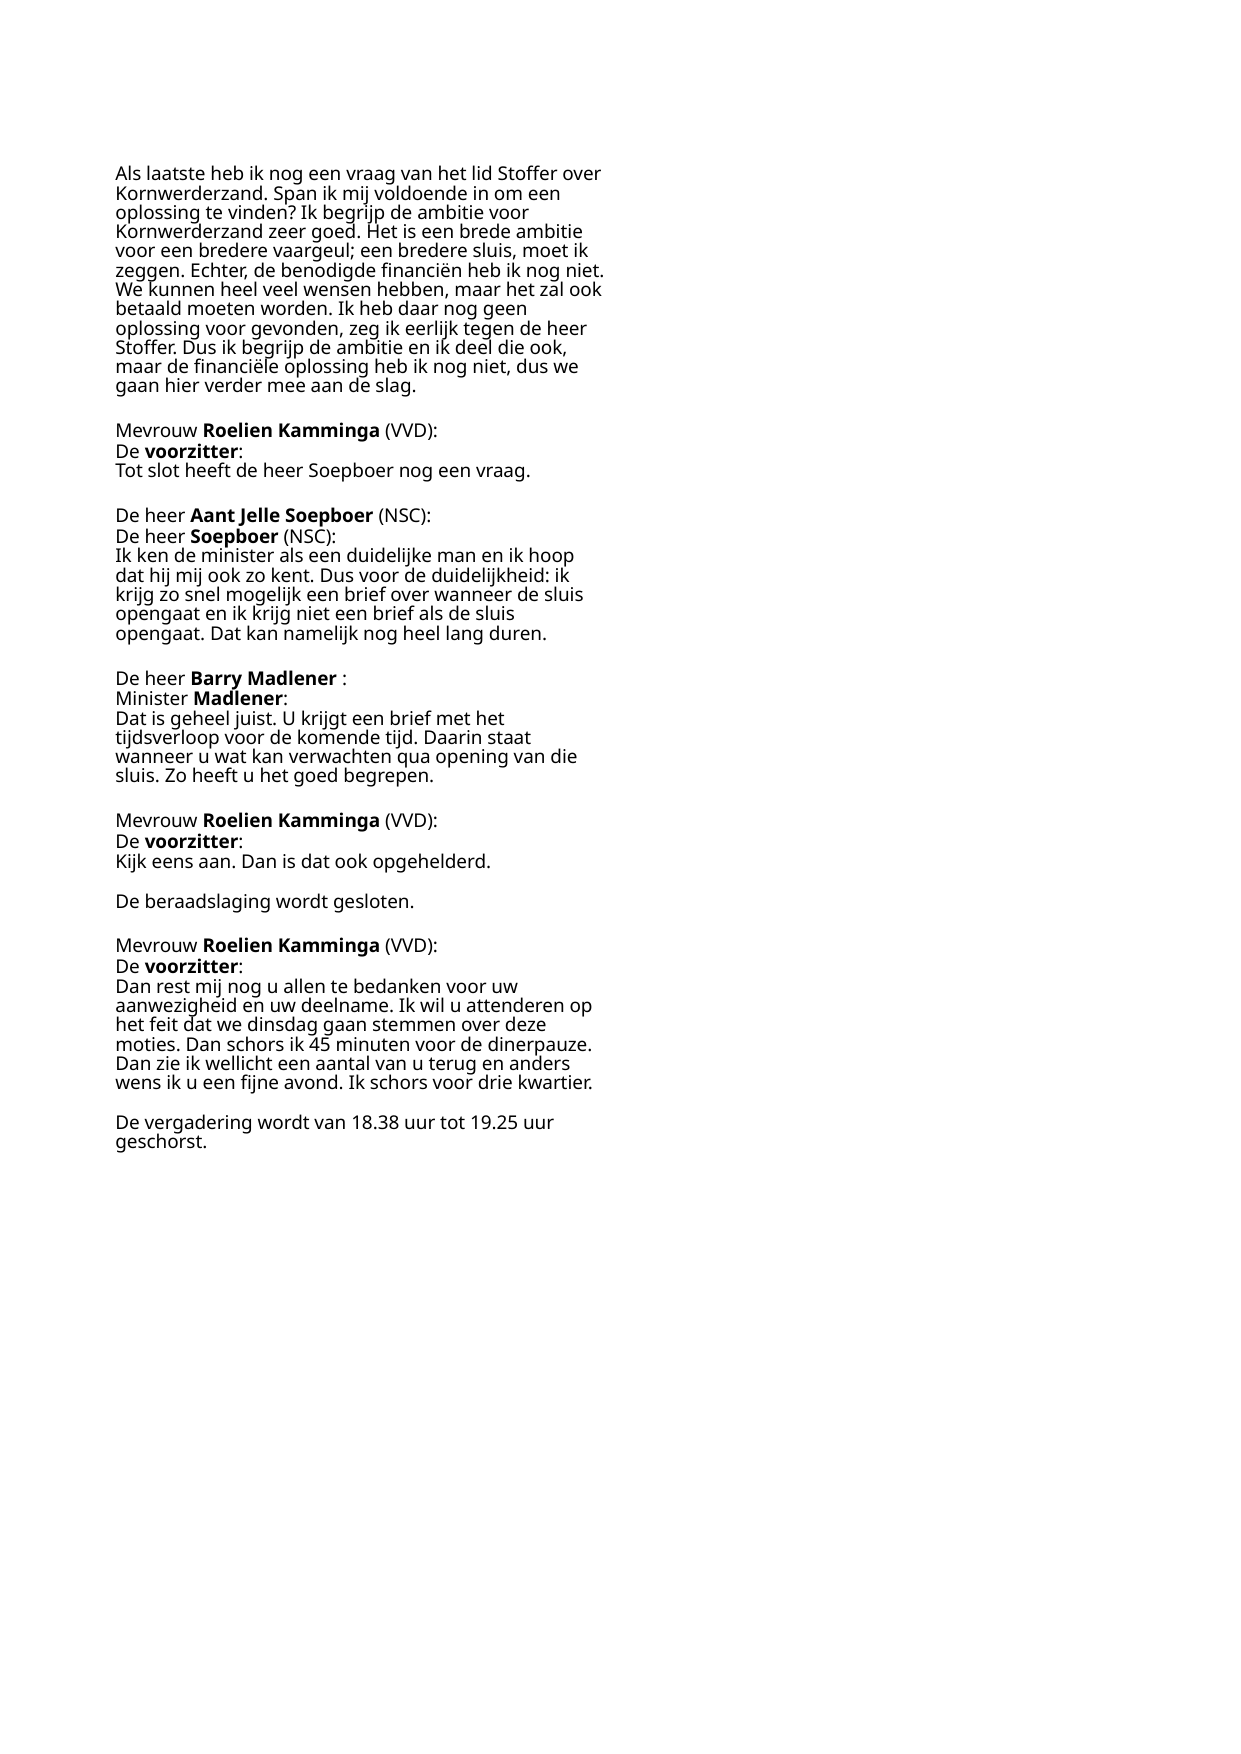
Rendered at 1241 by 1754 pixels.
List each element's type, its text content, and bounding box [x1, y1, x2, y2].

text De heer Soepboer (NSC): [115, 528, 605, 547]
text De vergadering wordt van 18.38 uur tot 19.25 uur geschorst. [115, 1114, 605, 1153]
text Mevrouw Roelien Kamminga (VVD): [115, 417, 605, 443]
text De voorzitter: [115, 443, 605, 462]
text Als laatste heb ik nog een vraag van het lid Stoffer over Kornwerderzand. Span ik mij voldoende in om een oplossing te vinden? Ik begrijp de ambitie voor Kornwerderzand zeer goed. Het is een brede ambitie voor een bredere vaargeul; een bredere sluis, moet ik zeggen. Echter, de benodigde financiën heb ik nog niet. We kunnen heel veel wensen hebben, maar het zal ook betaald moeten worden. Ik heb daar nog geen oplossing voor gevonden, zeg ik eerlijk tegen de heer Stoffer. Dus ik begrijp de ambitie en ik deel die ook, maar de financiële oplossing heb ik nog niet, dus we gaan hier verder mee aan de slag. [115, 165, 605, 397]
text Kijk eens aan. Dan is dat ook opgehelderd. [115, 853, 605, 872]
text De beraadslaging wordt gesloten. [115, 893, 605, 912]
text Tot slot heeft de heer Soepboer nog een vraag. [115, 462, 605, 482]
text De voorzitter: [115, 833, 605, 853]
text De heer Aant Jelle Soepboer (NSC): [115, 502, 605, 528]
text Dan rest mij nog u allen te bedanken voor uw aanwezigheid en uw deelname. Ik wil u attenderen op het feit dat we dinsdag gaan stemmen over deze moties. Dan schors ik 45 minuten voor de dinerpauze. Dan zie ik wellicht een aantal van u terug en anders wens ik u een fijne avond. Ik schors voor drie kwartier. [115, 978, 605, 1093]
text Mevrouw Roelien Kamminga (VVD): [115, 933, 605, 958]
text Mevrouw Roelien Kamminga (VVD): [115, 808, 605, 833]
text De heer Barry Madlener : [115, 665, 605, 690]
text Dat is geheel juist. U krijgt een brief met het tijdsverloop voor de komende tijd. Daarin staat wanneer u wat kan verwachten qua opening van die sluis. Zo heeft u het goed begrepen. [115, 710, 605, 787]
text De voorzitter: [115, 958, 605, 978]
text Ik ken de minister als een duidelijke man en ik hoop dat hij mij ook zo kent. Dus voor de duidelijkheid: ik krijg zo snel mogelijk een brief over wanneer de sluis opengaat en ik krijg niet een brief als de sluis opengaat. Dat kan namelijk nog heel lang duren. [115, 547, 605, 644]
text Minister Madlener: [115, 690, 605, 710]
